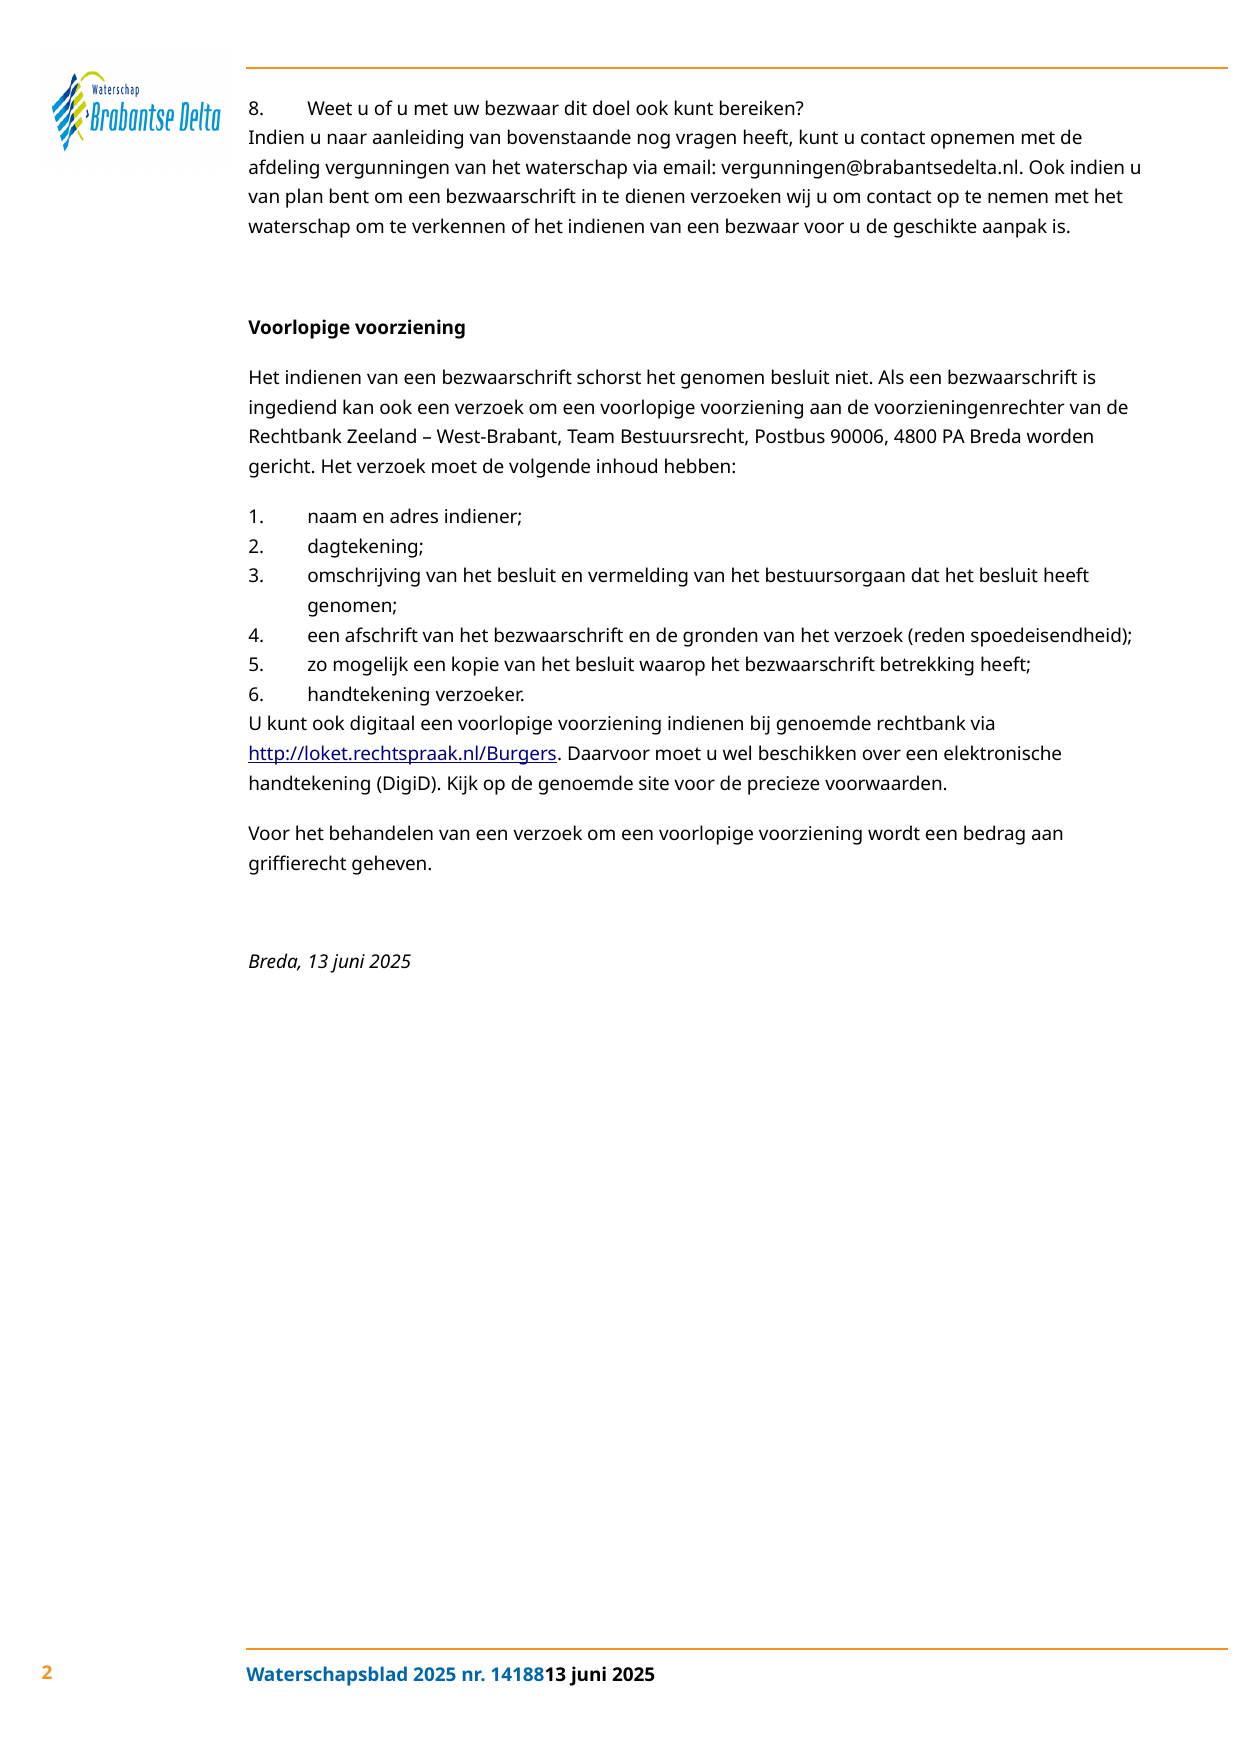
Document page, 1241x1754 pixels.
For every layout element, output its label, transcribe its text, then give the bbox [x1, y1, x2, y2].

text Voorlopige voorziening [248, 314, 1152, 340]
list omschrijving van het besluit en vermelding van het bestuursorgaan dat het besluit heeft genomen; [248, 563, 1152, 618]
text Indien u naar aanleiding van bovenstaande nog vragen heeft, kunt u contact opnemen met de afdeling vergunningen van het waterschap via email: vergunningen@brabantsedelta.nl. Ook indien u van plan bent om een bezwaarschrift in te dienen verzoeken wij u om contact op te nemen met het waterschap om te verkennen of het indienen van een bezwaar voor u de geschikte aanpak is. [248, 124, 1152, 239]
text Voor het behandelen van een verzoek om een voorlopige voorziening wordt een bedrag aan griffierecht geheven. [248, 820, 1152, 876]
text U kunt ook digitaal een voorlopige voorziening indienen bij genoemde rechtbank via http://loket.rechtspraak.nl/Burgers. Daarvoor moet u wel beschikken over een elektronische handtekening (DigiD). Kijk op de genoemde site voor de precieze voorwaarden. [248, 711, 1152, 796]
text Het indienen van een bezwaarschrift schorst het genomen besluit niet. Als een bezwaarschrift is ingediend kan ook een verzoek om een voorlopige voorziening aan de voorzieningenrechter van de Rechtbank Zeeland – West-Brabant, Team Bestuursrecht, Postbus 90006, 4800 PA Breda worden gericht. Het verzoek moet de volgende inhoud hebben: [248, 364, 1152, 479]
list handtekening verzoeker. [248, 681, 1152, 707]
list Weet u of u met uw bezwaar dit doel ook kunt bereiken? [248, 95, 1152, 121]
list een afschrift van het bezwaarschrift en de gronden van het verzoek (reden spoedeisendheid); [248, 622, 1152, 648]
text Breda, 13 juni 2025 [248, 948, 1152, 974]
list dagtekening; [248, 533, 1152, 559]
picture [41, 47, 231, 172]
list naam en adres indiener; [248, 503, 1152, 529]
list zo mogelijk een kopie van het besluit waarop het bezwaarschrift betrekking heeft; [248, 651, 1152, 677]
